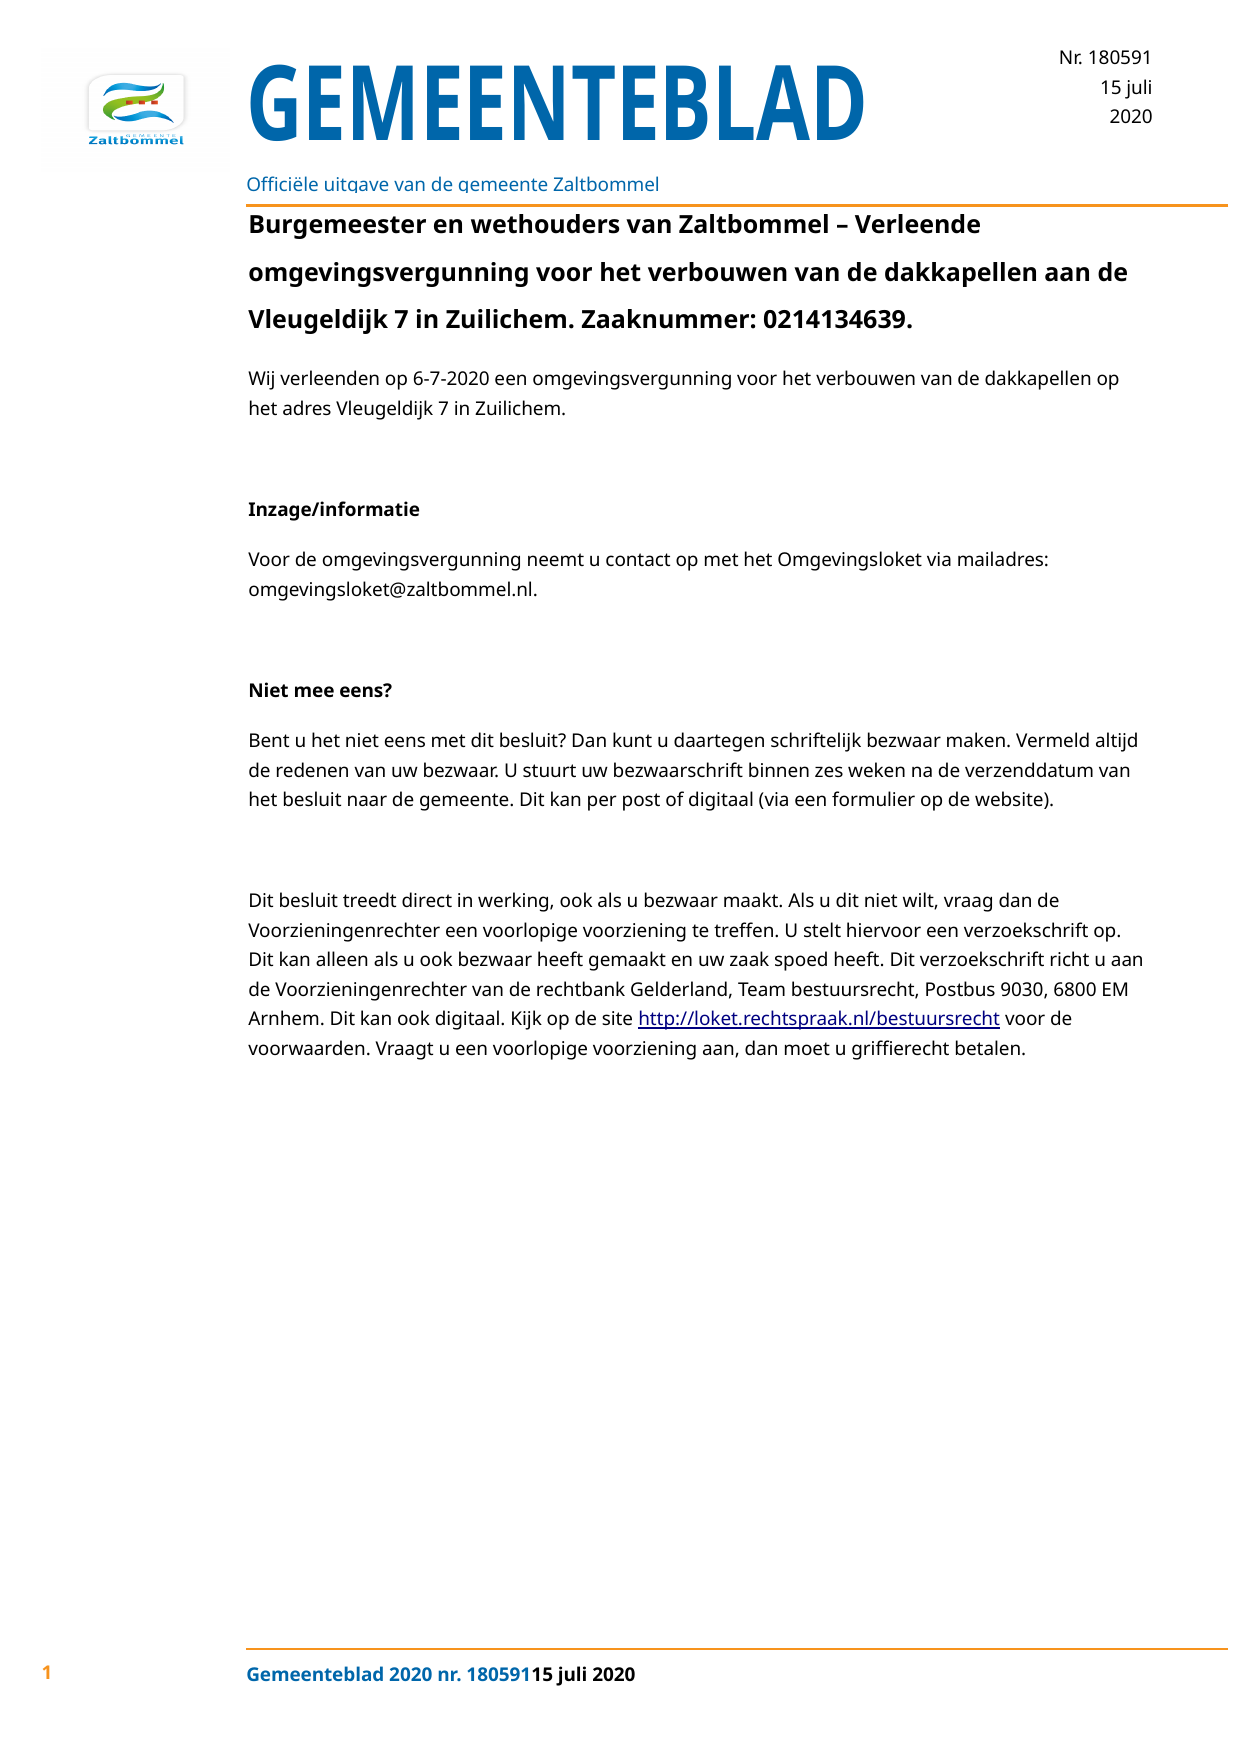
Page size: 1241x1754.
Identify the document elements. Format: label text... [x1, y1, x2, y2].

text Voor de omgevingsvergunning neemt u contact op met het Omgevingsloket via mailadres: omgevingsloket@zaltbommel.nl. [248, 546, 1152, 602]
text Inzage/informatie [248, 496, 1152, 522]
text Niet mee eens? [248, 677, 1152, 702]
text Burgemeester en wethouders van Zaltbommel – Verleende omgevingsvergunning voor het verbouwen van de dakkapellen aan de Vleugeldijk 7 in Zuilichem. Zaaknummer: 0214134639. [248, 207, 1152, 336]
picture [41, 47, 231, 172]
text Bent u het niet eens met dit besluit? Dan kunt u daartegen schriftelijk bezwaar maken. Vermeld altijd de redenen van uw bezwaar. U stuurt uw bezwaarschrift binnen zes weken na de verzenddatum van het besluit naar de gemeente. Dit kan per post of digitaal (via een formulier op de website). [248, 727, 1152, 812]
text Dit besluit treedt direct in werking, ook als u bezwaar maakt. Als u dit niet wilt, vraag dan de Voorzieningenrechter een voorlopige voorziening te treffen. U stelt hiervoor een verzoekschrift op. Dit kan alleen als u ook bezwaar heeft gemaakt en uw zaak spoed heeft. Dit verzoekschrift richt u aan de Voorzieningenrechter van de rechtbank Gelderland, Team bestuursrecht, Postbus 9030, 6800 EM Arnhem. Dit kan ook digitaal. Kijk op de site http://loket.rechtspraak.nl/bestuursrecht voor de voorwaarden. Vraagt u een voorlopige voorziening aan, dan moet u griffierecht betalen. [248, 887, 1152, 1061]
text Wij verleenden op 6-7-2020 een omgevingsvergunning voor het verbouwen van de dakkapellen op het adres Vleugeldijk 7 in Zuilichem. [248, 366, 1152, 421]
